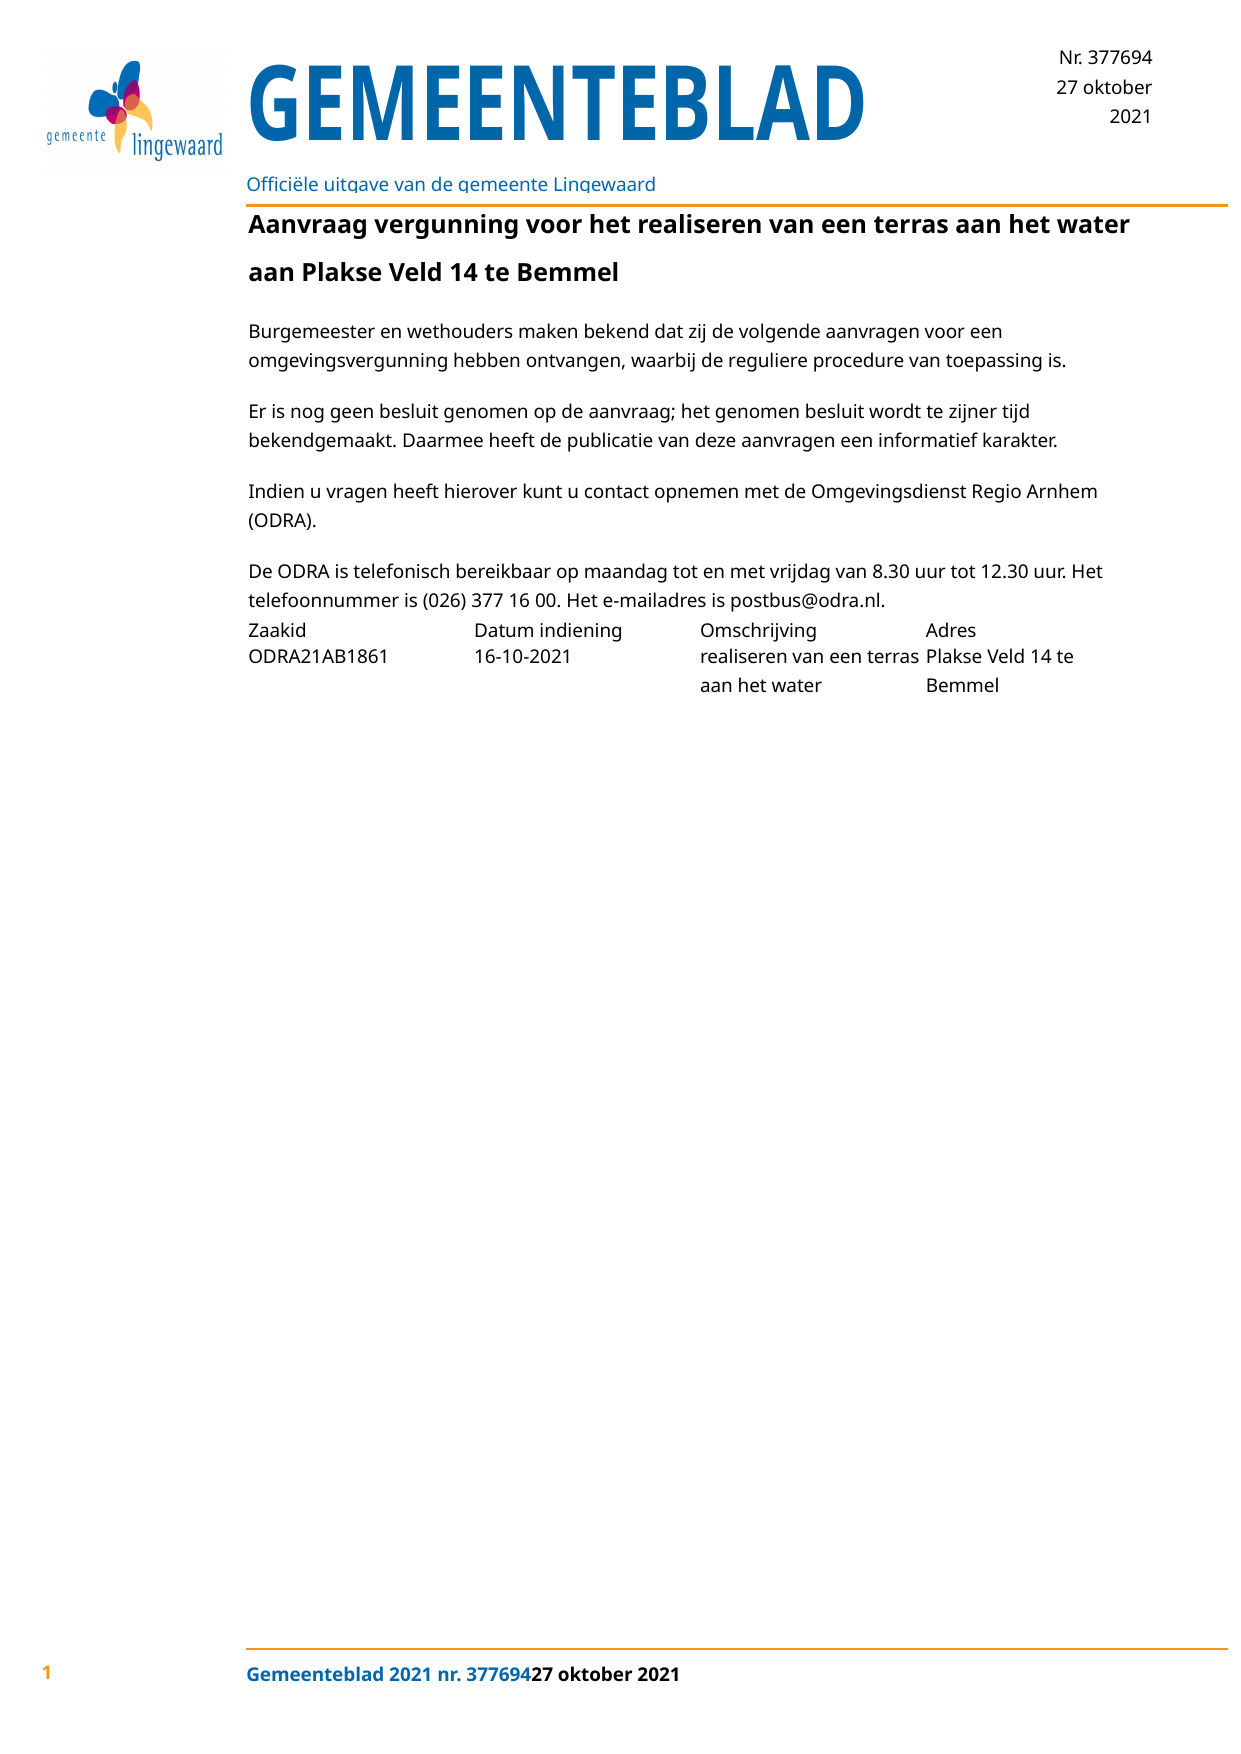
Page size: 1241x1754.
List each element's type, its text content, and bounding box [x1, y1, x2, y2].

text Er is nog geen besluit genomen op de aanvraag; het genomen besluit wordt te zijner tijd bekendgemaakt. Daarmee heeft de publicatie van deze aanvragen een informatief karakter. [248, 398, 1152, 453]
text Burgemeester en wethouders maken bekend dat zij de volgende aanvragen voor een omgevingsvergunning hebben ontvangen, waarbij de reguliere procedure van toepassing is. [248, 318, 1152, 373]
text Aanvraag vergunning voor het realiseren van een terras aan het water aan Plakse Veld 14 te Bemmel [248, 207, 1152, 288]
table_header Omschrijving [700, 617, 926, 643]
table_header Datum indiening [474, 617, 700, 643]
text De ODRA is telefonisch bereikbaar op maandag tot en met vrijdag van 8.30 uur tot 12.30 uur. Het telefoonnummer is (026) 377 16 00. Het e-mailadres is postbus@odra.nl. [248, 558, 1152, 613]
text Indien u vragen heeft hierover kunt u contact opnemen met de Omgevingsdienst Regio Arnhem (ODRA). [248, 478, 1152, 533]
table_cell Plakse Veld 14 te Bemmel [926, 643, 1152, 698]
table_header Zaakid [248, 617, 474, 643]
table_cell ODRA21AB1861 [248, 643, 474, 698]
table_cell 16-10-2021 [474, 643, 700, 698]
table_cell realiseren van een terras aan het water [700, 643, 926, 698]
picture [41, 47, 231, 172]
table_header Adres [926, 617, 1152, 643]
